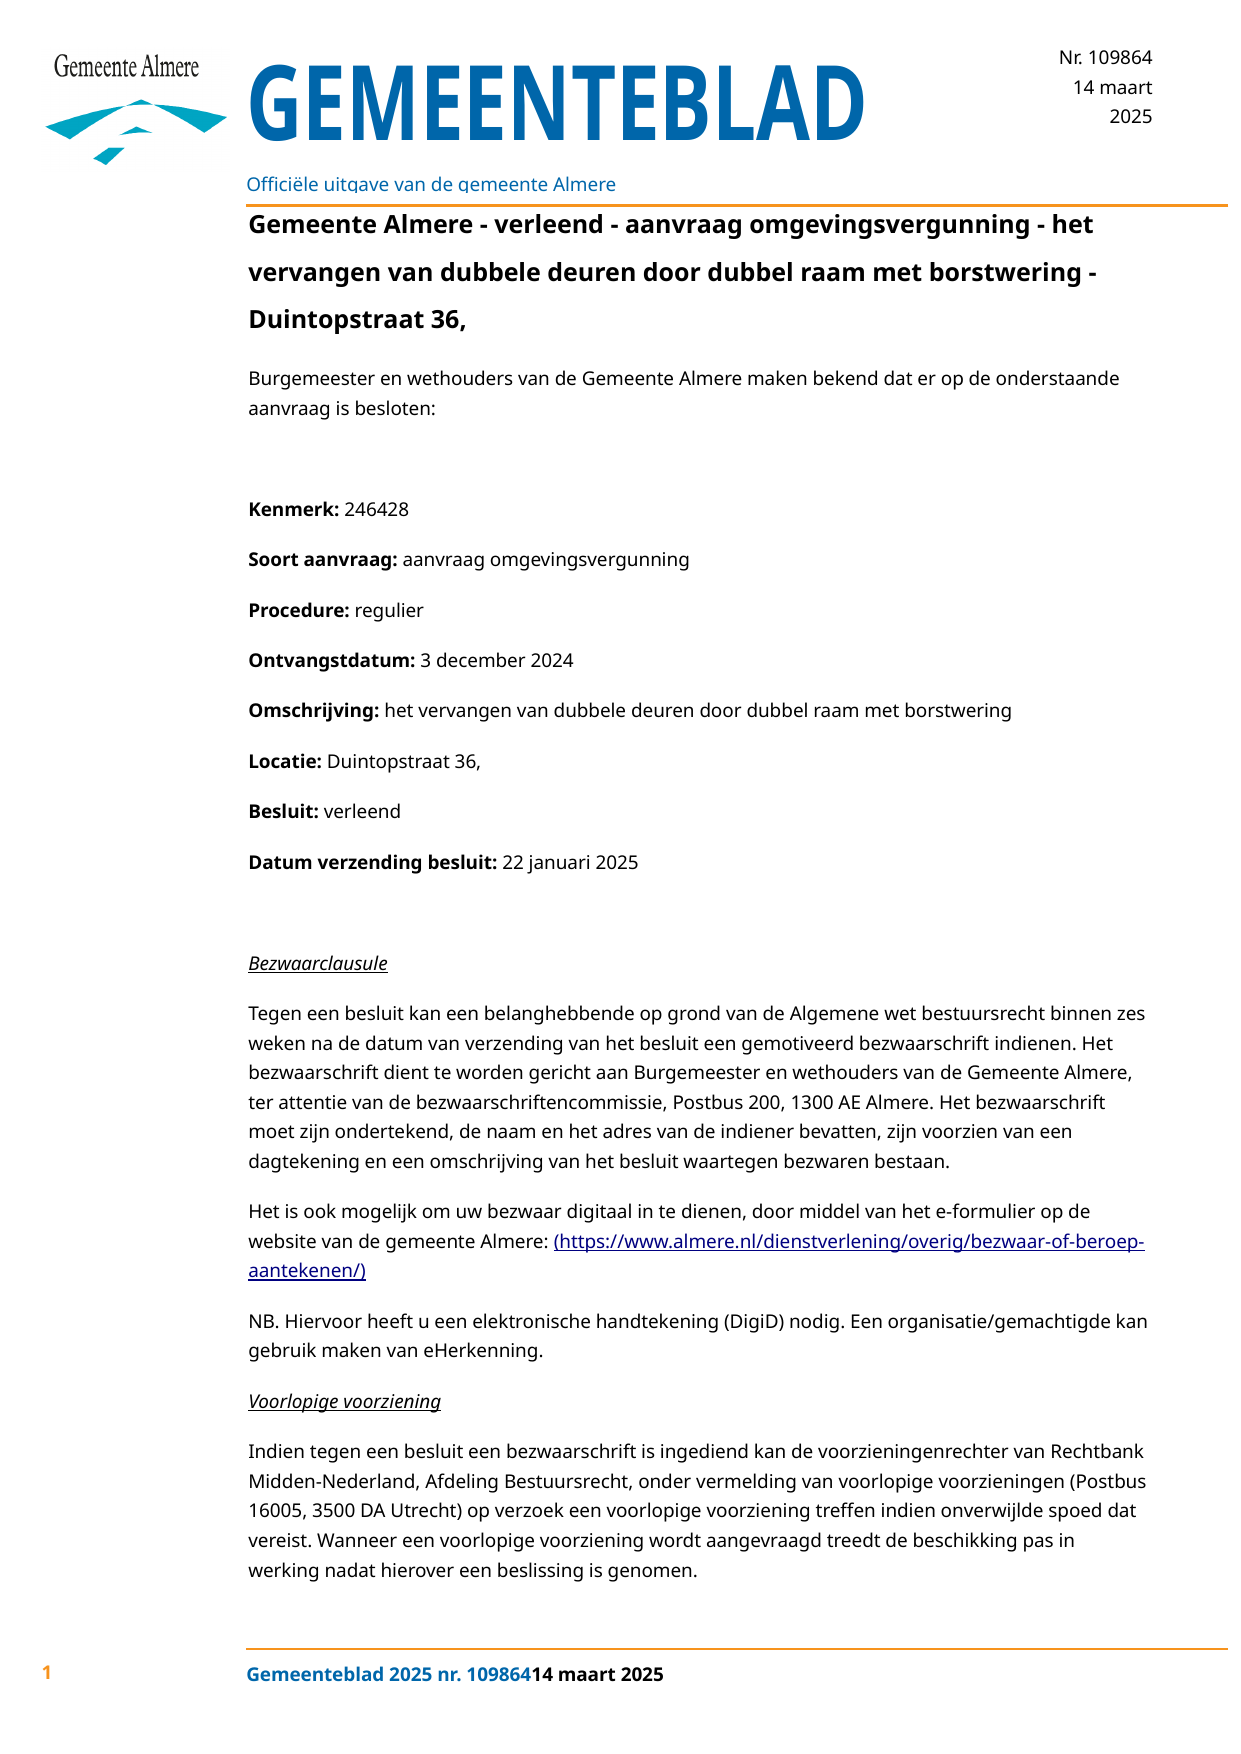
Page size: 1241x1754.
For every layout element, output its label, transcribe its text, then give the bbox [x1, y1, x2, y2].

text Soort aanvraag: aanvraag omgevingsvergunning [248, 546, 1152, 572]
text Procedure: regulier [248, 597, 1152, 622]
text Indien tegen een besluit een bezwaarschrift is ingediend kan de voorzieningenrechter van Rechtbank Midden-Nederland, Afdeling Bestuursrecht, onder vermelding van voorlopige voorzieningen (Postbus 16005, 3500 DA Utrecht) op verzoek een voorlopige voorziening treffen indien onverwijlde spoed dat vereist. Wanneer een voorlopige voorziening wordt aangevraagd treedt de beschikking pas in werking nadat hierover een beslissing is genomen. [248, 1438, 1152, 1582]
text Kenmerk: 246428 [248, 496, 1152, 522]
text Besluit: verleend [248, 798, 1152, 824]
text Datum verzending besluit: 22 januari 2025 [248, 849, 1152, 874]
picture [41, 47, 231, 172]
text Tegen een besluit kan een belanghebbende op grond van de Algemene wet bestuursrecht binnen zes weken na de datum van verzending van het besluit een gemotiveerd bezwaarschrift indienen. Het bezwaarschrift dient te worden gericht aan Burgemeester en wethouders van de Gemeente Almere, ter attentie van de bezwaarschriftencommissie, Postbus 200, 1300 AE Almere. Het bezwaarschrift moet zijn ondertekend, de naam en het adres van de indiener bevatten, zijn voorzien van een dagtekening en een omschrijving van het besluit waartegen bezwaren bestaan. [248, 1000, 1152, 1174]
text Voorlopige voorziening [248, 1388, 1152, 1414]
text Gemeente Almere - verleend - aanvraag omgevingsvergunning - het vervangen van dubbele deuren door dubbel raam met borstwering - Duintopstraat 36, [248, 207, 1152, 336]
text Burgemeester en wethouders van de Gemeente Almere maken bekend dat er op de onderstaande aanvraag is besloten: [248, 366, 1152, 421]
text Ontvangstdatum: 3 december 2024 [248, 647, 1152, 673]
text NB. Hiervoor heeft u een elektronische handtekening (DigiD) nodig. Een organisatie/gemachtigde kan gebruik maken van eHerkenning. [248, 1308, 1152, 1363]
text Omschrijving: het vervangen van dubbele deuren door dubbel raam met borstwering [248, 698, 1152, 723]
text Bezwaarclausule [248, 950, 1152, 975]
text Het is ook mogelijk om uw bezwaar digitaal in te dienen, door middel van het e-formulier op de website van de gemeente Almere: (https://www.almere.nl/dienstverlening/overig/bezwaar-of-beroep-aantekenen/) [248, 1198, 1152, 1283]
text Locatie: Duintopstraat 36, [248, 748, 1152, 774]
